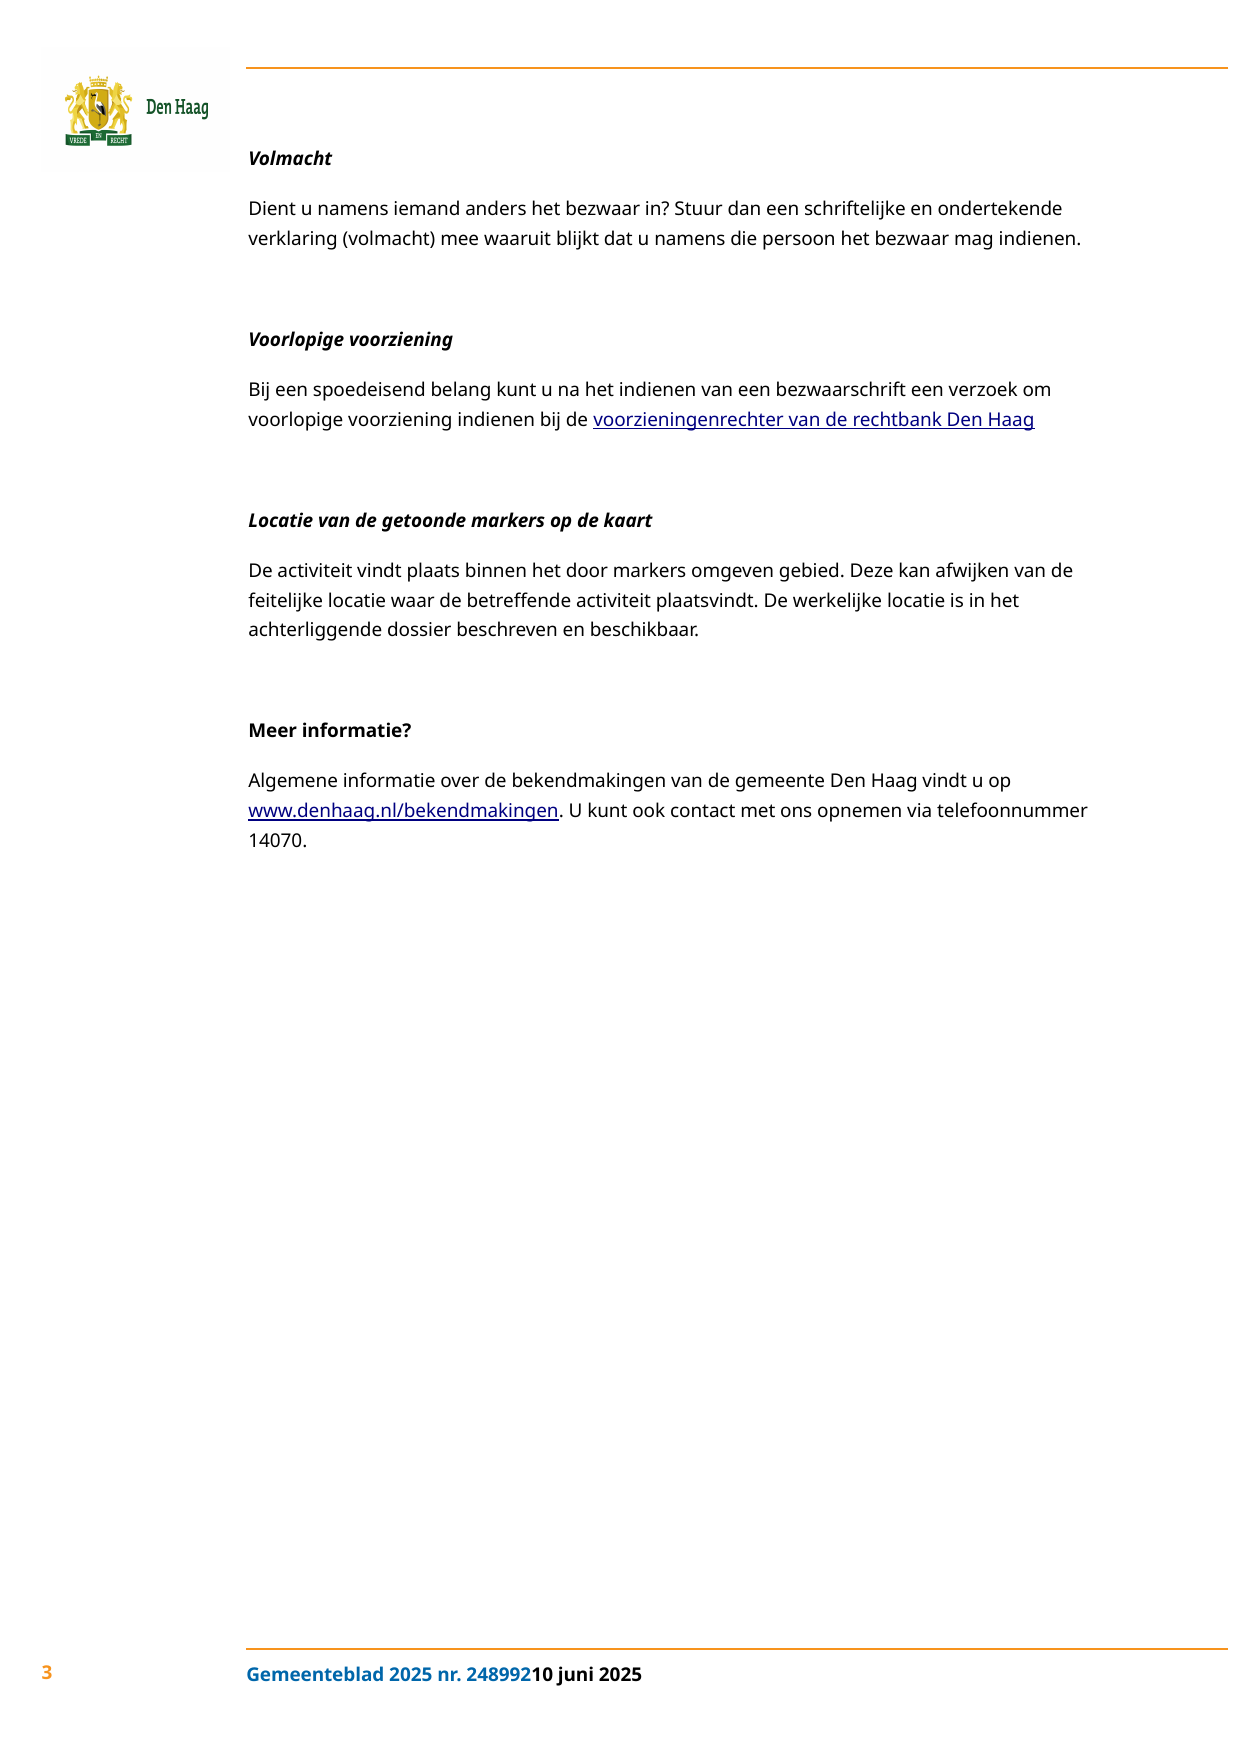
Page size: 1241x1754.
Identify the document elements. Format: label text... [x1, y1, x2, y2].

text Algemene informatie over de bekendmakingen van de gemeente Den Haag vindt u op www.denhaag.nl/bekendmakingen. U kunt ook contact met ons opnemen via telefoonnummer 14070. [248, 768, 1152, 853]
text Bij een spoedeisend belang kunt u na het indienen van een bezwaarschrift een verzoek om voorlopige voorziening indienen bij de voorzieningenrechter van de rechtbank Den Haag [248, 376, 1152, 432]
text Voorlopige voorziening [248, 326, 1152, 352]
text Dient u namens iemand anders het bezwaar in? Stuur dan een schriftelijke en ondertekende verklaring (volmacht) mee waaruit blijkt dat u namens die persoon het bezwaar mag indienen. [248, 196, 1152, 251]
picture [41, 47, 231, 172]
text Volmacht [248, 145, 1152, 171]
text Meer informatie? [248, 717, 1152, 743]
text Locatie van de getoonde markers op de kaart [248, 507, 1152, 533]
text De activiteit vindt plaats binnen het door markers omgeven gebied. Deze kan afwijken van de feitelijke locatie waar de betreffende activiteit plaatsvindt. De werkelijke locatie is in het achterliggende dossier beschreven en beschikbaar. [248, 557, 1152, 642]
